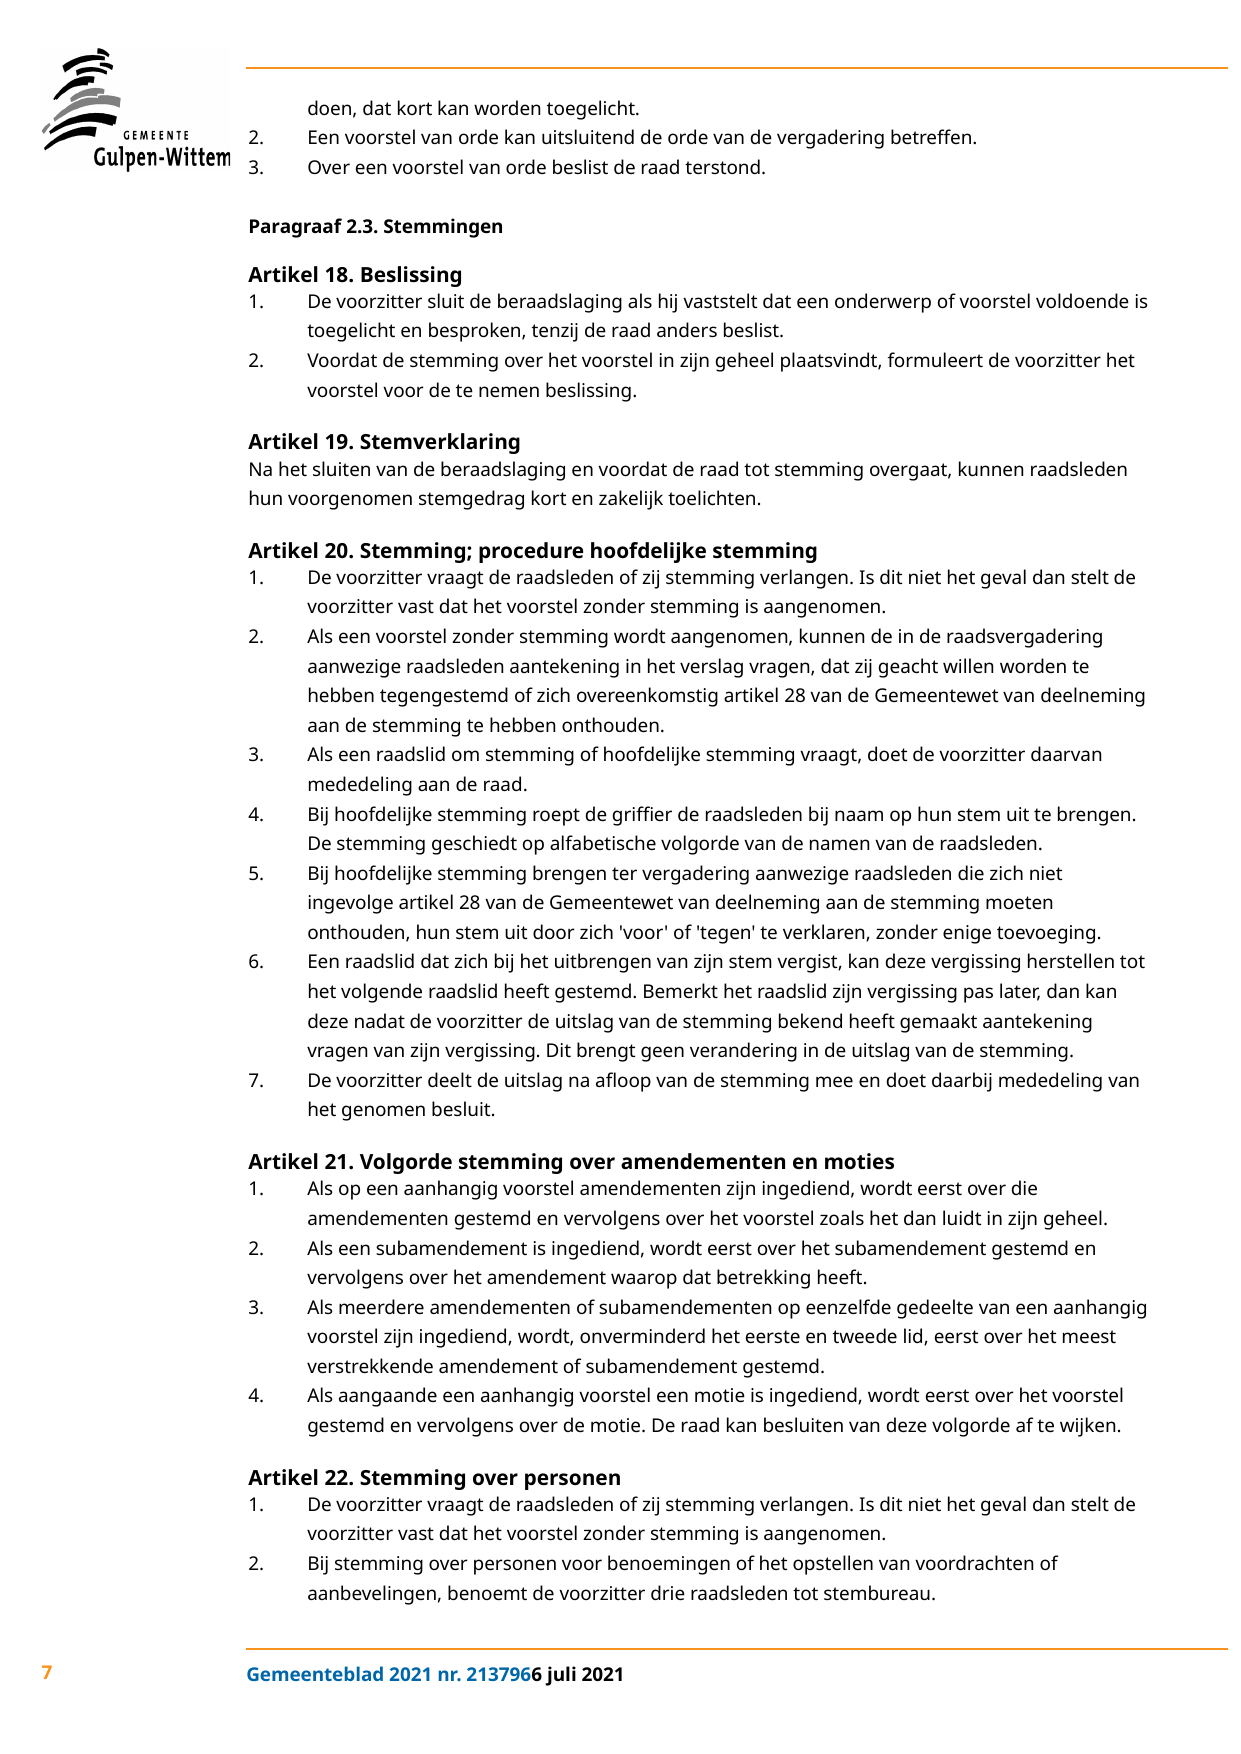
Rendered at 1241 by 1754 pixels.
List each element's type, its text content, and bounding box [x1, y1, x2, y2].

list Een voorstel van orde kan uitsluitend de orde van de vergadering betreffen. [248, 124, 1152, 150]
list Bij hoofdelijke stemming roept de griffier de raadsleden bij naam op hun stem uit te brengen. De stemming geschiedt op alfabetische volgorde van de namen van de raadsleden. [248, 801, 1152, 856]
text Artikel 22. Stemming over personen [248, 1463, 1152, 1491]
text Artikel 19. Stemverklaring [248, 427, 1152, 456]
text Artikel 20. Stemming; procedure hoofdelijke stemming [248, 536, 1152, 564]
list Over een voorstel van orde beslist de raad terstond. [248, 154, 1152, 180]
list Als meerdere amendementen of subamendementen op eenzelfde gedeelte van een aanhangig voorstel zijn ingediend, wordt, onverminderd het eerste en tweede lid, eerst over het meest verstrekkende amendement of subamendement gestemd. [248, 1294, 1152, 1379]
list Een raadslid dat zich bij het uitbrengen van zijn stem vergist, kan deze vergissing herstellen tot het volgende raadslid heeft gestemd. Bemerkt het raadslid zijn vergissing pas later, dan kan deze nadat de voorzitter de uitslag van de stemming bekend heeft gemaakt aantekening vragen van zijn vergissing. Dit brengt geen verandering in de uitslag van de stemming. [248, 949, 1152, 1063]
list Als een voorstel zonder stemming wordt aangenomen, kunnen de in de raadsvergadering aanwezige raadsleden aantekening in het verslag vragen, dat zij geacht willen worden te hebben tegengestemd of zich overeenkomstig artikel 28 van de Gemeentewet van deelneming aan de stemming te hebben onthouden. [248, 623, 1152, 738]
list doen, dat kort kan worden toegelicht. [248, 95, 1152, 121]
list Bij hoofdelijke stemming brengen ter vergadering aanwezige raadsleden die zich niet ingevolge artikel 28 van de Gemeentewet van deelneming aan de stemming moeten onthouden, hun stem uit door zich 'voor' of 'tegen' te verklaren, zonder enige toevoeging. [248, 860, 1152, 945]
list Als een subamendement is ingediend, wordt eerst over het subamendement gestemd en vervolgens over het amendement waarop dat betrekking heeft. [248, 1235, 1152, 1290]
text Na het sluiten van de beraadslaging en voordat de raad tot stemming overgaat, kunnen raadsleden hun voorgenomen stemgedrag kort en zakelijk toelichten. [248, 456, 1152, 511]
list Als op een aanhangig voorstel amendementen zijn ingediend, wordt eerst over die amendementen gestemd en vervolgens over het voorstel zoals het dan luidt in zijn geheel. [248, 1176, 1152, 1231]
list Voordat de stemming over het voorstel in zijn geheel plaatsvindt, formuleert de voorzitter het voorstel voor de te nemen beslissing. [248, 347, 1152, 403]
text Artikel 21. Volgorde stemming over amendementen en moties [248, 1147, 1152, 1176]
text Artikel 18. Beslissing [248, 260, 1152, 288]
text Paragraaf 2.3. Stemmingen [248, 213, 1152, 239]
list De voorzitter deelt de uitslag na afloop van de stemming mee en doet daarbij mededeling van het genomen besluit. [248, 1067, 1152, 1122]
list Bij stemming over personen voor benoemingen of het opstellen van voordrachten of aanbevelingen, benoemt de voorzitter drie raadsleden tot stembureau. [248, 1550, 1152, 1606]
list De voorzitter vraagt de raadsleden of zij stemming verlangen. Is dit niet het geval dan stelt de voorzitter vast dat het voorstel zonder stemming is aangenomen. [248, 564, 1152, 619]
list De voorzitter vraagt de raadsleden of zij stemming verlangen. Is dit niet het geval dan stelt de voorzitter vast dat het voorstel zonder stemming is aangenomen. [248, 1491, 1152, 1546]
list De voorzitter sluit de beraadslaging als hij vaststelt dat een onderwerp of voorstel voldoende is toegelicht en besproken, tenzij de raad anders beslist. [248, 288, 1152, 343]
list Als een raadslid om stemming of hoofdelijke stemming vraagt, doet de voorzitter daarvan mededeling aan de raad. [248, 742, 1152, 797]
list Als aangaande een aanhangig voorstel een motie is ingediend, wordt eerst over het voorstel gestemd en vervolgens over de motie. De raad kan besluiten van deze volgorde af te wijken. [248, 1383, 1152, 1438]
picture [41, 47, 231, 172]
